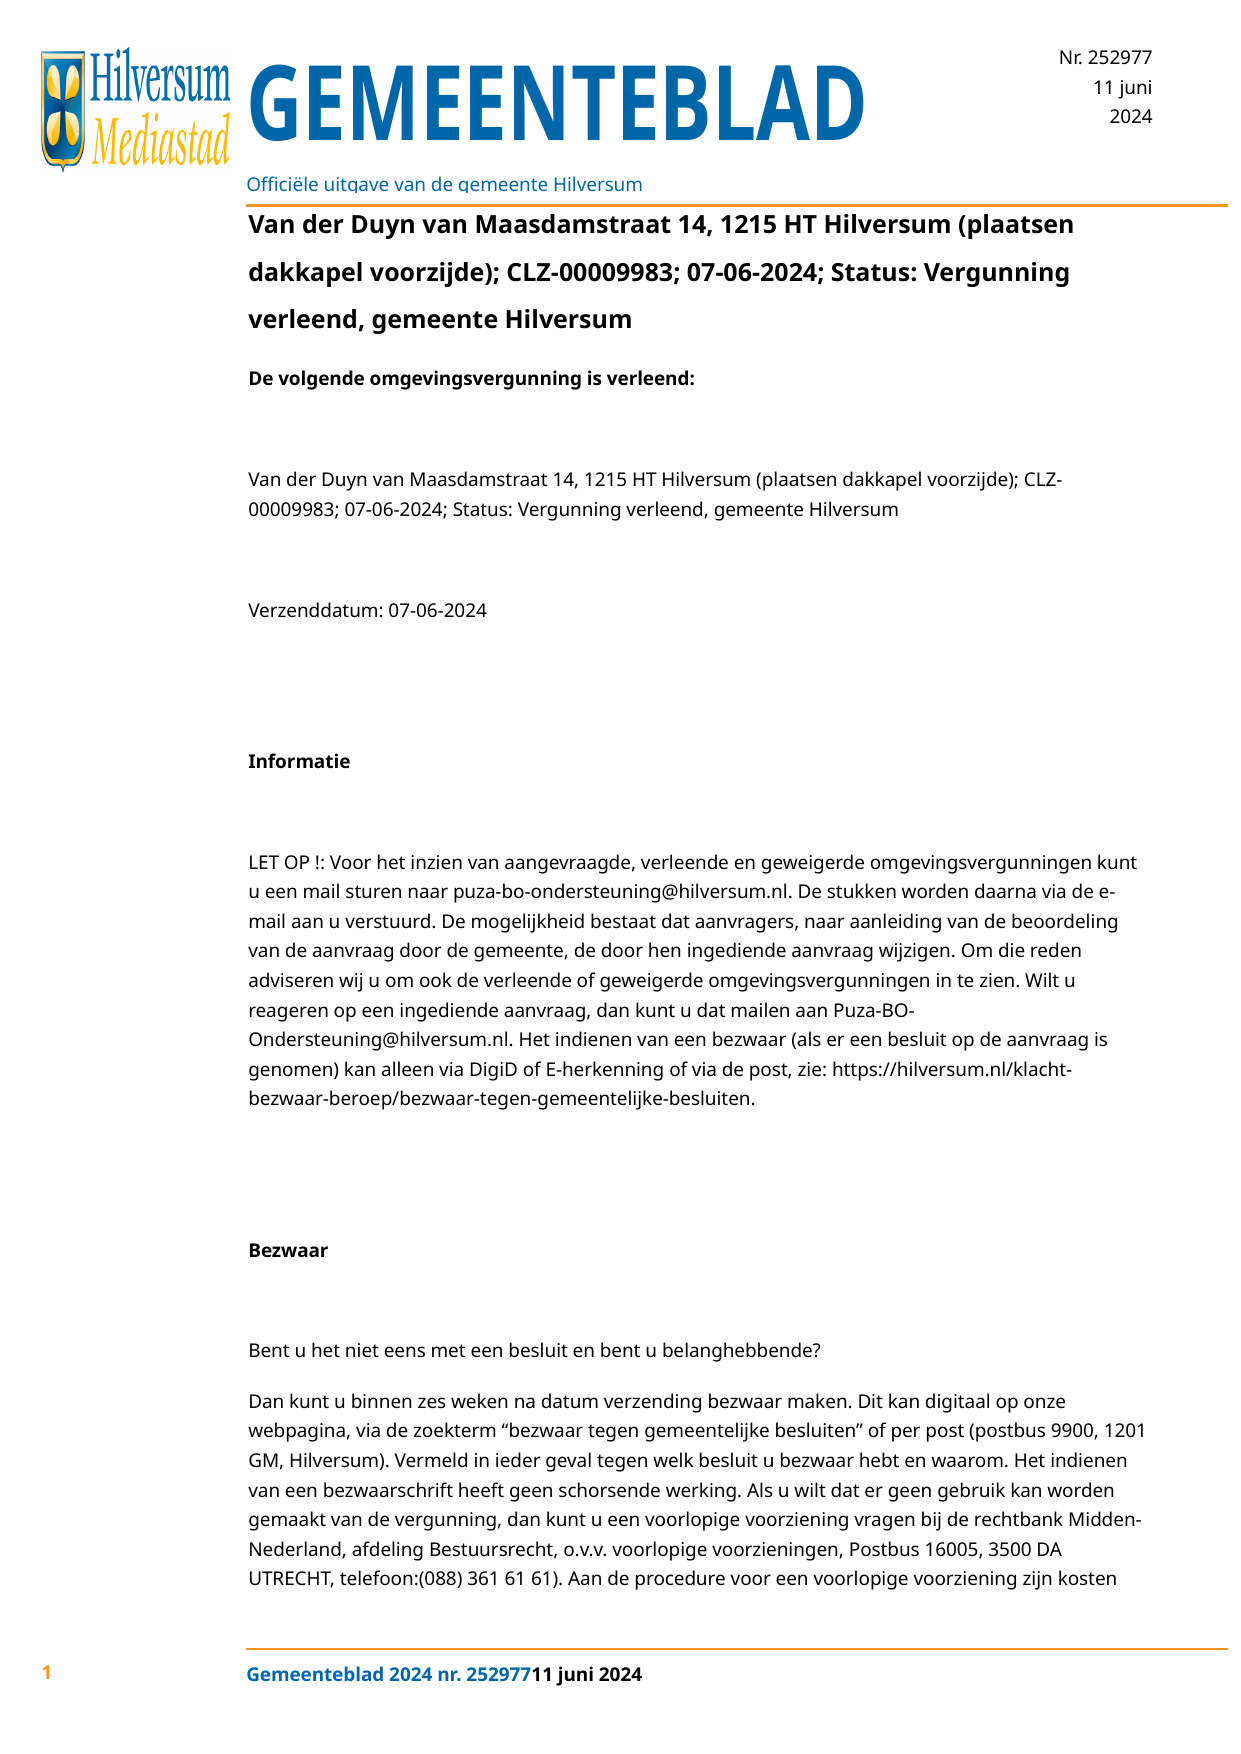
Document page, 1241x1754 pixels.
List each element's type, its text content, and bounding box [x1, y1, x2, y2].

picture [41, 47, 231, 172]
text Verzenddatum: 07-06-2024 [248, 597, 1152, 622]
text Bezwaar [248, 1237, 1152, 1262]
text Bent u het niet eens met een besluit en bent u belanghebbende? [248, 1338, 1152, 1363]
text LET OP !: Voor het inzien van aangevraagde, verleende en geweigerde omgevingsvergunningen kunt u een mail sturen naar puza-bo-ondersteuning@hilversum.nl. De stukken worden daarna via de e-mail aan u verstuurd. De mogelijkheid bestaat dat aanvragers, naar aanleiding van de beoordeling van de aanvraag door de gemeente, de door hen ingediende aanvraag wijzigen. Om die reden adviseren wij u om ook de verleende of geweigerde omgevingsvergunningen in te zien. Wilt u reageren op een ingediende aanvraag, dan kunt u dat mailen aan Puza-BO-Ondersteuning@hilversum.nl. Het indienen van een bezwaar (als er een besluit op de aanvraag is genomen) kan alleen via DigiD of E-herkenning of via de post, zie: https://hilversum.nl/klacht-bezwaar-beroep/bezwaar-tegen-gemeentelijke-besluiten. [248, 849, 1152, 1111]
text De volgende omgevingsvergunning is verleend: [248, 366, 1152, 391]
text Informatie [248, 748, 1152, 774]
text Dan kunt u binnen zes weken na datum verzending bezwaar maken. Dit kan digitaal op onze webpagina, via de zoekterm “bezwaar tegen gemeentelijke besluiten” of per post (postbus 9900, 1201 GM, Hilversum). Vermeld in ieder geval tegen welk besluit u bezwaar hebt en waarom. Het indienen van een bezwaarschrift heeft geen schorsende werking. Als u wilt dat er geen gebruik kan worden gemaakt van de vergunning, dan kunt u een voorlopige voorziening vragen bij de rechtbank Midden-Nederland, afdeling Bestuursrecht, o.v.v. voorlopige voorzieningen, Postbus 16005, 3500 DA UTRECHT, telefoon:(088) 361 61 61). Aan de procedure voor een voorlopige voorziening zijn kosten [248, 1388, 1152, 1591]
text Van der Duyn van Maasdamstraat 14, 1215 HT Hilversum (plaatsen dakkapel voorzijde); CLZ-00009983; 07-06-2024; Status: Vergunning verleend, gemeente Hilversum [248, 466, 1152, 522]
text Van der Duyn van Maasdamstraat 14, 1215 HT Hilversum (plaatsen dakkapel voorzijde); CLZ-00009983; 07-06-2024; Status: Vergunning verleend, gemeente Hilversum [248, 207, 1152, 336]
